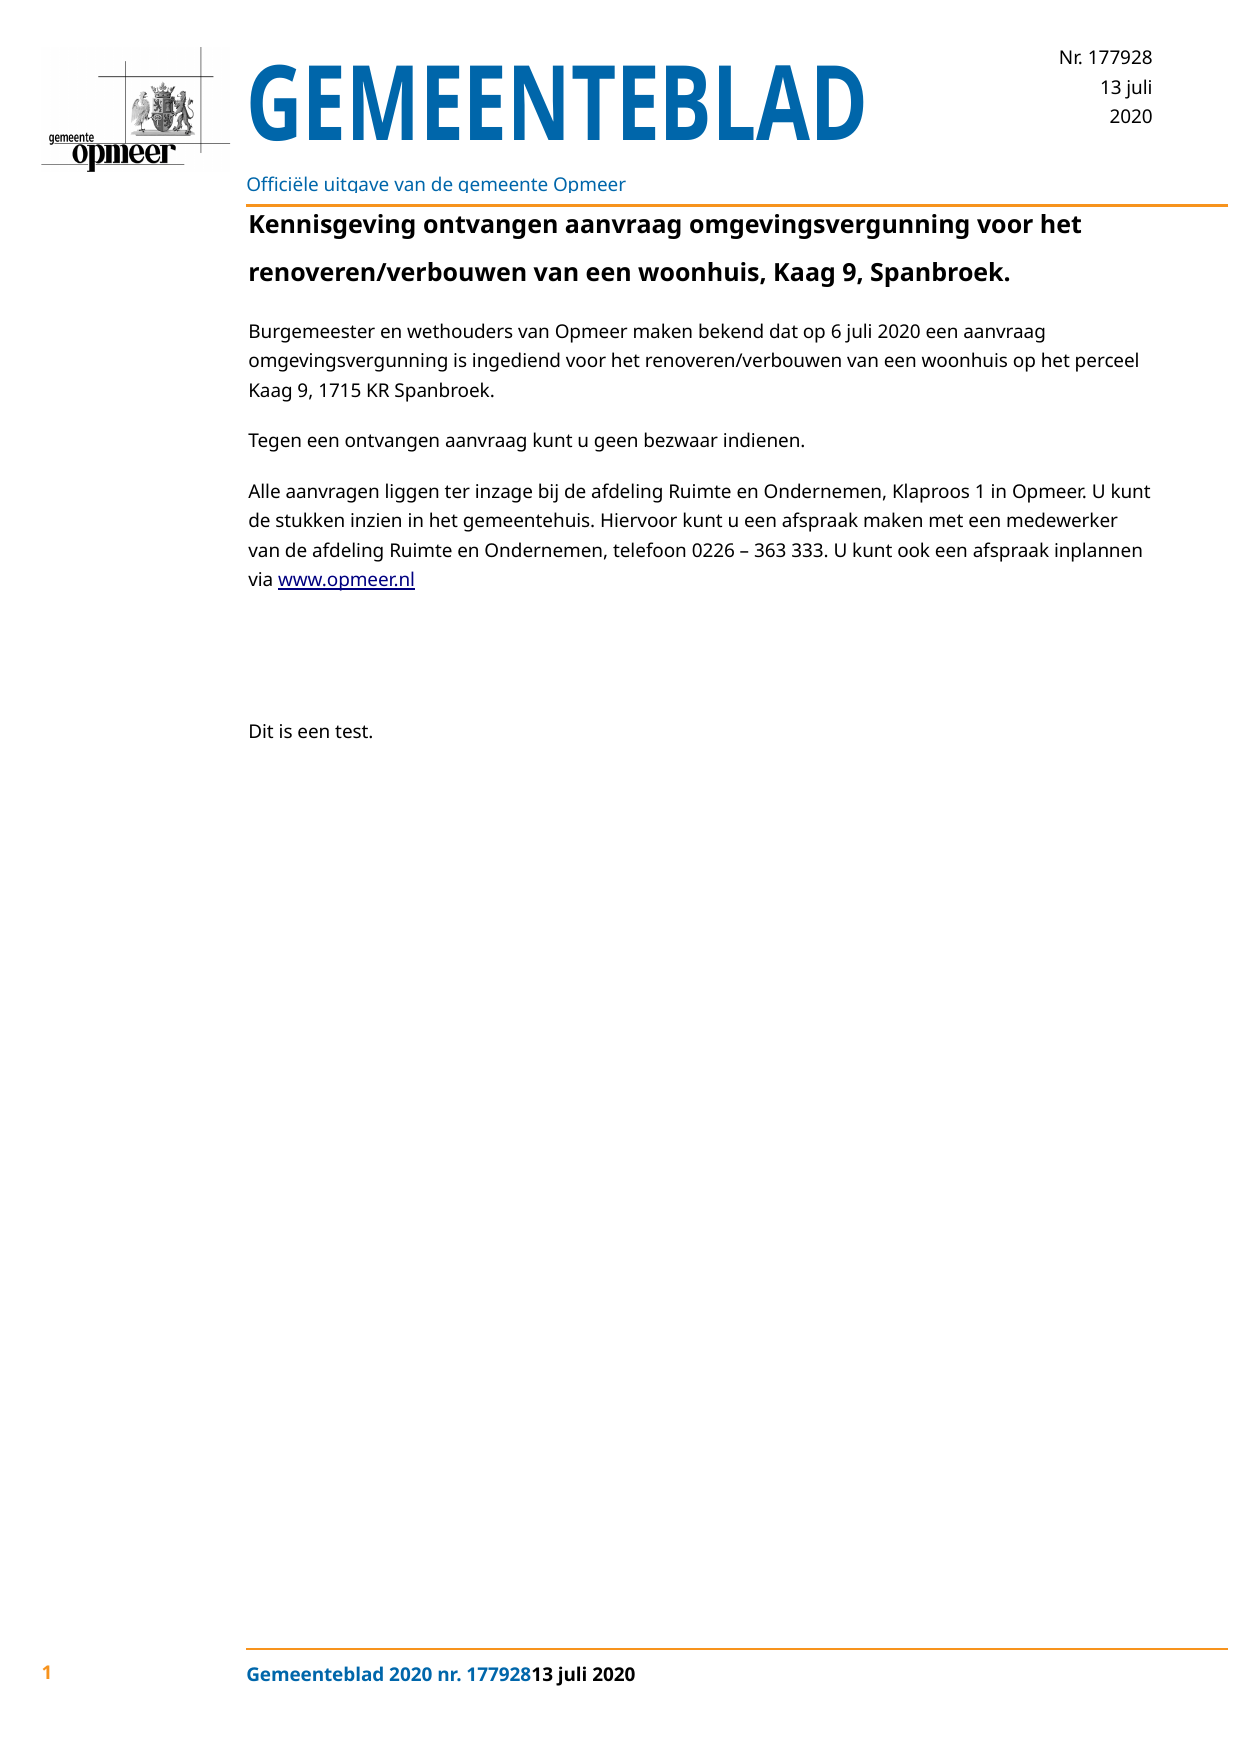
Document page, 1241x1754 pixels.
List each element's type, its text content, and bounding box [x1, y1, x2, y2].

text Tegen een ontvangen aanvraag kunt u geen bezwaar indienen. [248, 427, 1152, 453]
text Kennisgeving ontvangen aanvraag omgevingsvergunning voor het renoveren/verbouwen van een woonhuis, Kaag 9, Spanbroek. [248, 207, 1152, 288]
text Alle aanvragen liggen ter inzage bij de afdeling Ruimte en Ondernemen, Klaproos 1 in Opmeer. U kunt de stukken inzien in het gemeentehuis. Hiervoor kunt u een afspraak maken met een medewerker van de afdeling Ruimte en Ondernemen, telefoon 0226 – 363 333. U kunt ook een afspraak inplannen via www.opmeer.nl [248, 478, 1152, 592]
text Dit is een test. [248, 718, 1152, 744]
picture [41, 47, 231, 172]
text Burgemeester en wethouders van Opmeer maken bekend dat op 6 juli 2020 een aanvraag omgevingsvergunning is ingediend voor het renoveren/verbouwen van een woonhuis op het perceel Kaag 9, 1715 KR Spanbroek. [248, 318, 1152, 403]
